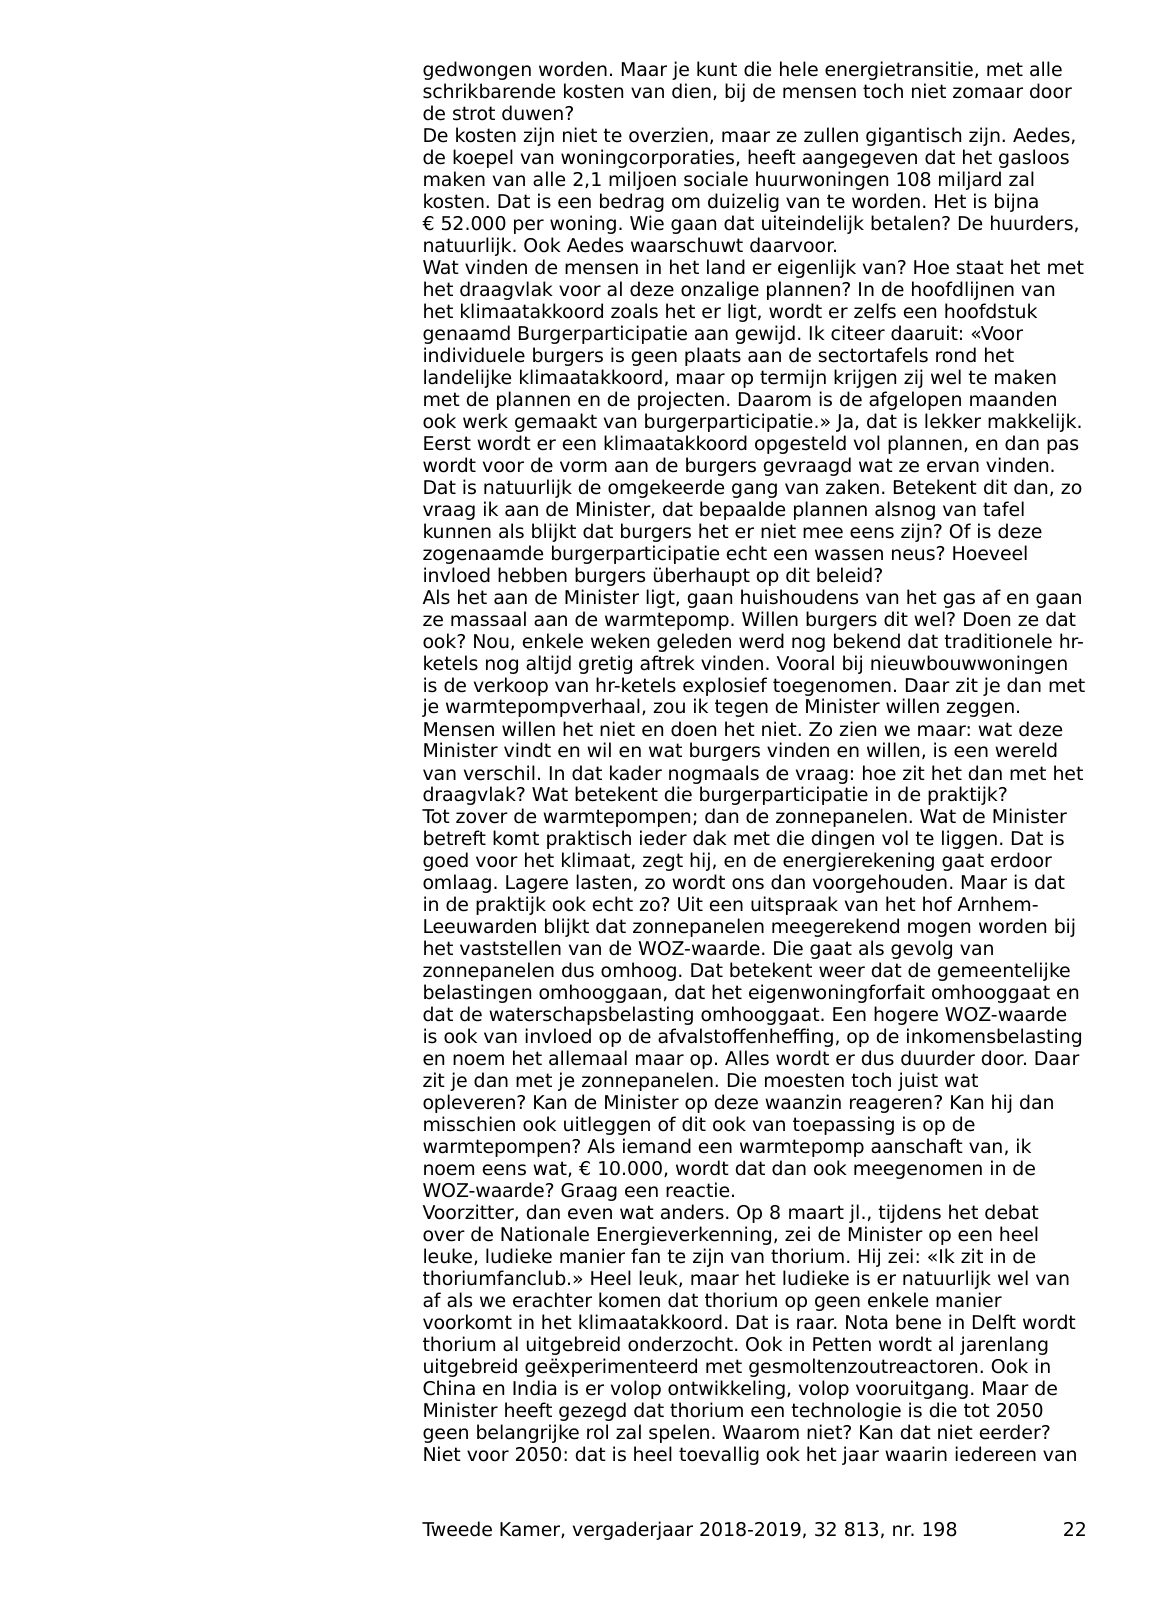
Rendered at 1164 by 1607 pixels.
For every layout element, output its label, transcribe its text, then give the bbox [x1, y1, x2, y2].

text Voorzitter, dan even wat anders. Op 8 maart jl., tijdens het debat over de Nationale Energieverkenning, zei de Minister op een heel leuke, ludieke manier fan te zijn van thorium. Hij zei: «Ik zit in de thoriumfanclub.» Heel leuk, maar het ludieke is er natuurlijk wel van af als we erachter komen dat thorium op geen enkele manier voorkomt in het klimaatakkoord. Dat is raar. Nota bene in Delft wordt thorium al uitgebreid onderzocht. Ook in Petten wordt al jarenlang uitgebreid geëxperimenteerd met gesmoltenzoutreactoren. Ook in China en India is er volop ontwikkeling, volop vooruitgang. Maar de Minister heeft gezegd dat thorium een technologie is die tot 2050 geen belangrijke rol zal spelen. Waarom niet? Kan dat niet eerder? Niet voor 2050: dat is heel toevallig ook het jaar waarin iedereen van [422, 1202, 1087, 1466]
text De kosten zijn niet te overzien, maar ze zullen gigantisch zijn. Aedes, de koepel van woningcorporaties, heeft aangegeven dat het gasloos maken van alle 2,1 miljoen sociale huurwoningen 108 miljard zal kosten. Dat is een bedrag om duizelig van te worden. Het is bijna € 52.000 per woning. Wie gaan dat uiteindelijk betalen? De huurders, natuurlijk. Ook Aedes waarschuwt daarvoor. [422, 125, 1087, 257]
text Als het aan de Minister ligt, gaan huishoudens van het gas af en gaan ze massaal aan de warmtepomp. Willen burgers dit wel? Doen ze dat ook? Nou, enkele weken geleden werd nog bekend dat traditionele hr-ketels nog altijd gretig aftrek vinden. Vooral bij nieuwbouwwoningen is de verkoop van hr-ketels explosief toegenomen. Daar zit je dan met je warmtepompverhaal, zou ik tegen de Minister willen zeggen. Mensen willen het niet en doen het niet. Zo zien we maar: wat deze Minister vindt en wil en wat burgers vinden en willen, is een wereld van verschil. In dat kader nogmaals de vraag: hoe zit het dan met het draagvlak? Wat betekent die burgerparticipatie in de praktijk? [422, 587, 1087, 806]
text gedwongen worden. Maar je kunt die hele energietransitie, met alle schrikbarende kosten van dien, bij de mensen toch niet zomaar door de strot duwen? [422, 59, 1087, 125]
text Tot zover de warmtepompen; dan de zonnepanelen. Wat de Minister betreft komt praktisch ieder dak met die dingen vol te liggen. Dat is goed voor het klimaat, zegt hij, en de energierekening gaat erdoor omlaag. Lagere lasten, zo wordt ons dan voorgehouden. Maar is dat in de praktijk ook echt zo? Uit een uitspraak van het hof Arnhem-Leeuwarden blijkt dat zonnepanelen meegerekend mogen worden bij het vaststellen van de WOZ-waarde. Die gaat als gevolg van zonnepanelen dus omhoog. Dat betekent weer dat de gemeentelijke belastingen omhooggaan, dat het eigenwoningforfait omhooggaat en dat de waterschapsbelasting omhooggaat. Een hogere WOZ-waarde is ook van invloed op de afvalstoffenheffing, op de inkomensbelasting en noem het allemaal maar op. Alles wordt er dus duurder door. Daar zit je dan met je zonnepanelen. Die moesten toch juist wat opleveren? Kan de Minister op deze waanzin reageren? Kan hij dan misschien ook uitleggen of dit ook van toepassing is op de warmtepompen? Als iemand een warmtepomp aanschaft van, ik noem eens wat, € 10.000, wordt dat dan ook meegenomen in de WOZ-waarde? Graag een reactie. [422, 806, 1087, 1202]
text Wat vinden de mensen in het land er eigenlijk van? Hoe staat het met het draagvlak voor al deze onzalige plannen? In de hoofdlijnen van het klimaatakkoord zoals het er ligt, wordt er zelfs een hoofdstuk genaamd Burgerparticipatie aan gewijd. Ik citeer daaruit: «Voor individuele burgers is geen plaats aan de sectortafels rond het landelijke klimaatakkoord, maar op termijn krijgen zij wel te maken met de plannen en de projecten. Daarom is de afgelopen maanden ook werk gemaakt van burgerparticipatie.» Ja, dat is lekker makkelijk. Eerst wordt er een klimaatakkoord opgesteld vol plannen, en dan pas wordt voor de vorm aan de burgers gevraagd wat ze ervan vinden. Dat is natuurlijk de omgekeerde gang van zaken. Betekent dit dan, zo vraag ik aan de Minister, dat bepaalde plannen alsnog van tafel kunnen als blijkt dat burgers het er niet mee eens zijn? Of is deze zogenaamde burgerparticipatie echt een wassen neus? Hoeveel invloed hebben burgers überhaupt op dit beleid? [422, 257, 1087, 587]
